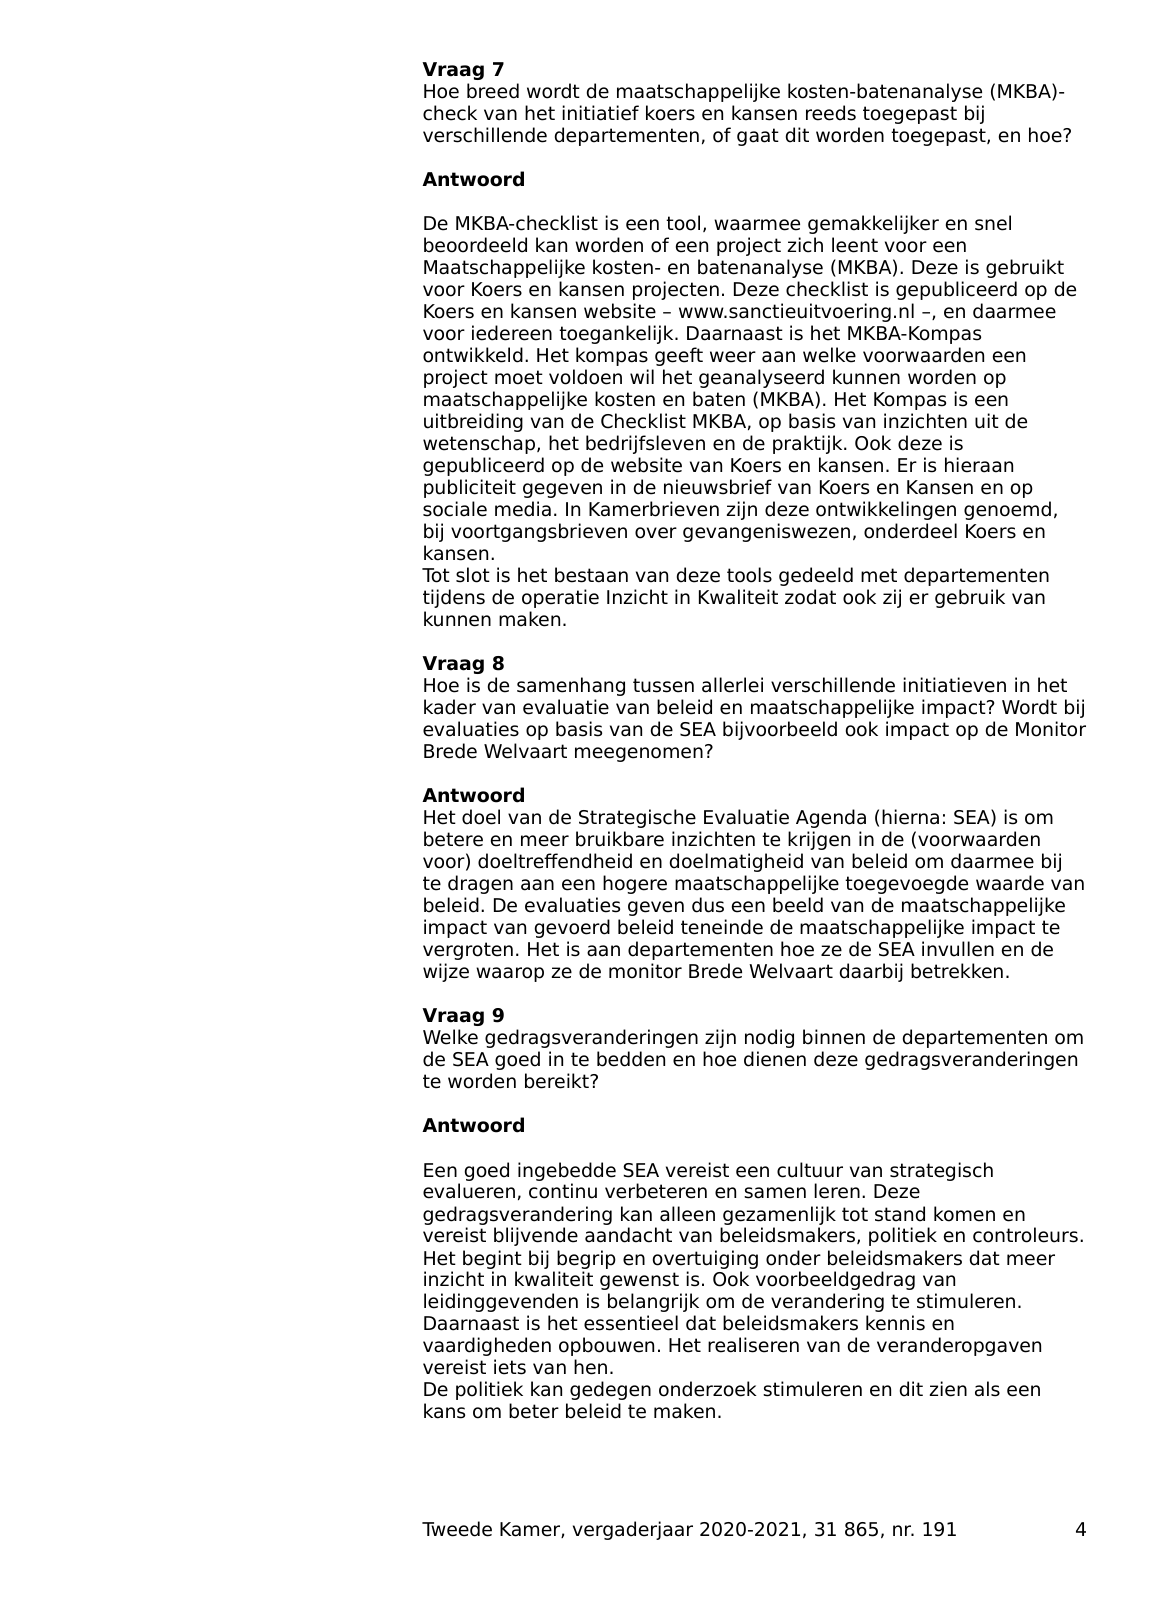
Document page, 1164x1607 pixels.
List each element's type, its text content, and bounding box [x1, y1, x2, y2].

text Een goed ingebedde SEA vereist een cultuur van strategisch evalueren, continu verbeteren en samen leren. Deze gedragsverandering kan alleen gezamenlijk tot stand komen en vereist blijvende aandacht van beleidsmakers, politiek en controleurs. [422, 1159, 1087, 1247]
text Hoe breed wordt de maatschappelijke kosten-batenanalyse (MKBA)-check van het initiatief koers en kansen reeds toegepast bij verschillende departementen, of gaat dit worden toegepast, en hoe? [422, 81, 1087, 147]
subtitle Antwoord [422, 169, 1087, 191]
subtitle Vraag 9 [422, 1005, 1087, 1027]
subtitle Vraag 8 [422, 653, 1087, 675]
text De politiek kan gedegen onderzoek stimuleren en dit zien als een kans om beter beleid te maken. [422, 1379, 1087, 1423]
subtitle Vraag 7 [422, 59, 1087, 81]
text Het begint bij begrip en overtuiging onder beleidsmakers dat meer inzicht in kwaliteit gewenst is. Ook voorbeeldgedrag van leidinggevenden is belangrijk om de verandering te stimuleren. Daarnaast is het essentieel dat beleidsmakers kennis en vaardigheden opbouwen. Het realiseren van de veranderopgaven vereist iets van hen. [422, 1247, 1087, 1379]
subtitle Antwoord [422, 785, 1087, 807]
text Hoe is de samenhang tussen allerlei verschillende initiatieven in het kader van evaluatie van beleid en maatschappelijke impact? Wordt bij evaluaties op basis van de SEA bijvoorbeeld ook impact op de Monitor Brede Welvaart meegenomen? [422, 675, 1087, 763]
text De MKBA-checklist is een tool, waarmee gemakkelijker en snel beoordeeld kan worden of een project zich leent voor een Maatschappelijke kosten- en batenanalyse (MKBA). Deze is gebruikt voor Koers en kansen projecten. Deze checklist is gepubliceerd op de Koers en kansen website – www.sanctieuitvoering.nl –, en daarmee voor iedereen toegankelijk. Daarnaast is het MKBA-Kompas ontwikkeld. Het kompas geeft weer aan welke voorwaarden een project moet voldoen wil het geanalyseerd kunnen worden op maatschappelijke kosten en baten (MKBA). Het Kompas is een uitbreiding van de Checklist MKBA, op basis van inzichten uit de wetenschap, het bedrijfsleven en de praktijk. Ook deze is gepubliceerd op de website van Koers en kansen. Er is hieraan publiciteit gegeven in de nieuwsbrief van Koers en Kansen en op sociale media. In Kamerbrieven zijn deze ontwikkelingen genoemd, bij voortgangsbrieven over gevangeniswezen, onderdeel Koers en kansen. [422, 213, 1087, 565]
text Het doel van de Strategische Evaluatie Agenda (hierna: SEA) is om betere en meer bruikbare inzichten te krijgen in de (voorwaarden voor) doeltreffendheid en doelmatigheid van beleid om daarmee bij te dragen aan een hogere maatschappelijke toegevoegde waarde van beleid. De evaluaties geven dus een beeld van de maatschappelijke impact van gevoerd beleid teneinde de maatschappelijke impact te vergroten. Het is aan departementen hoe ze de SEA invullen en de wijze waarop ze de monitor Brede Welvaart daarbij betrekken. [422, 807, 1087, 983]
subtitle Antwoord [422, 1115, 1087, 1137]
text Welke gedragsveranderingen zijn nodig binnen de departementen om de SEA goed in te bedden en hoe dienen deze gedragsveranderingen te worden bereikt? [422, 1027, 1087, 1093]
text Tot slot is het bestaan van deze tools gedeeld met departementen tijdens de operatie Inzicht in Kwaliteit zodat ook zij er gebruik van kunnen maken. [422, 565, 1087, 631]
